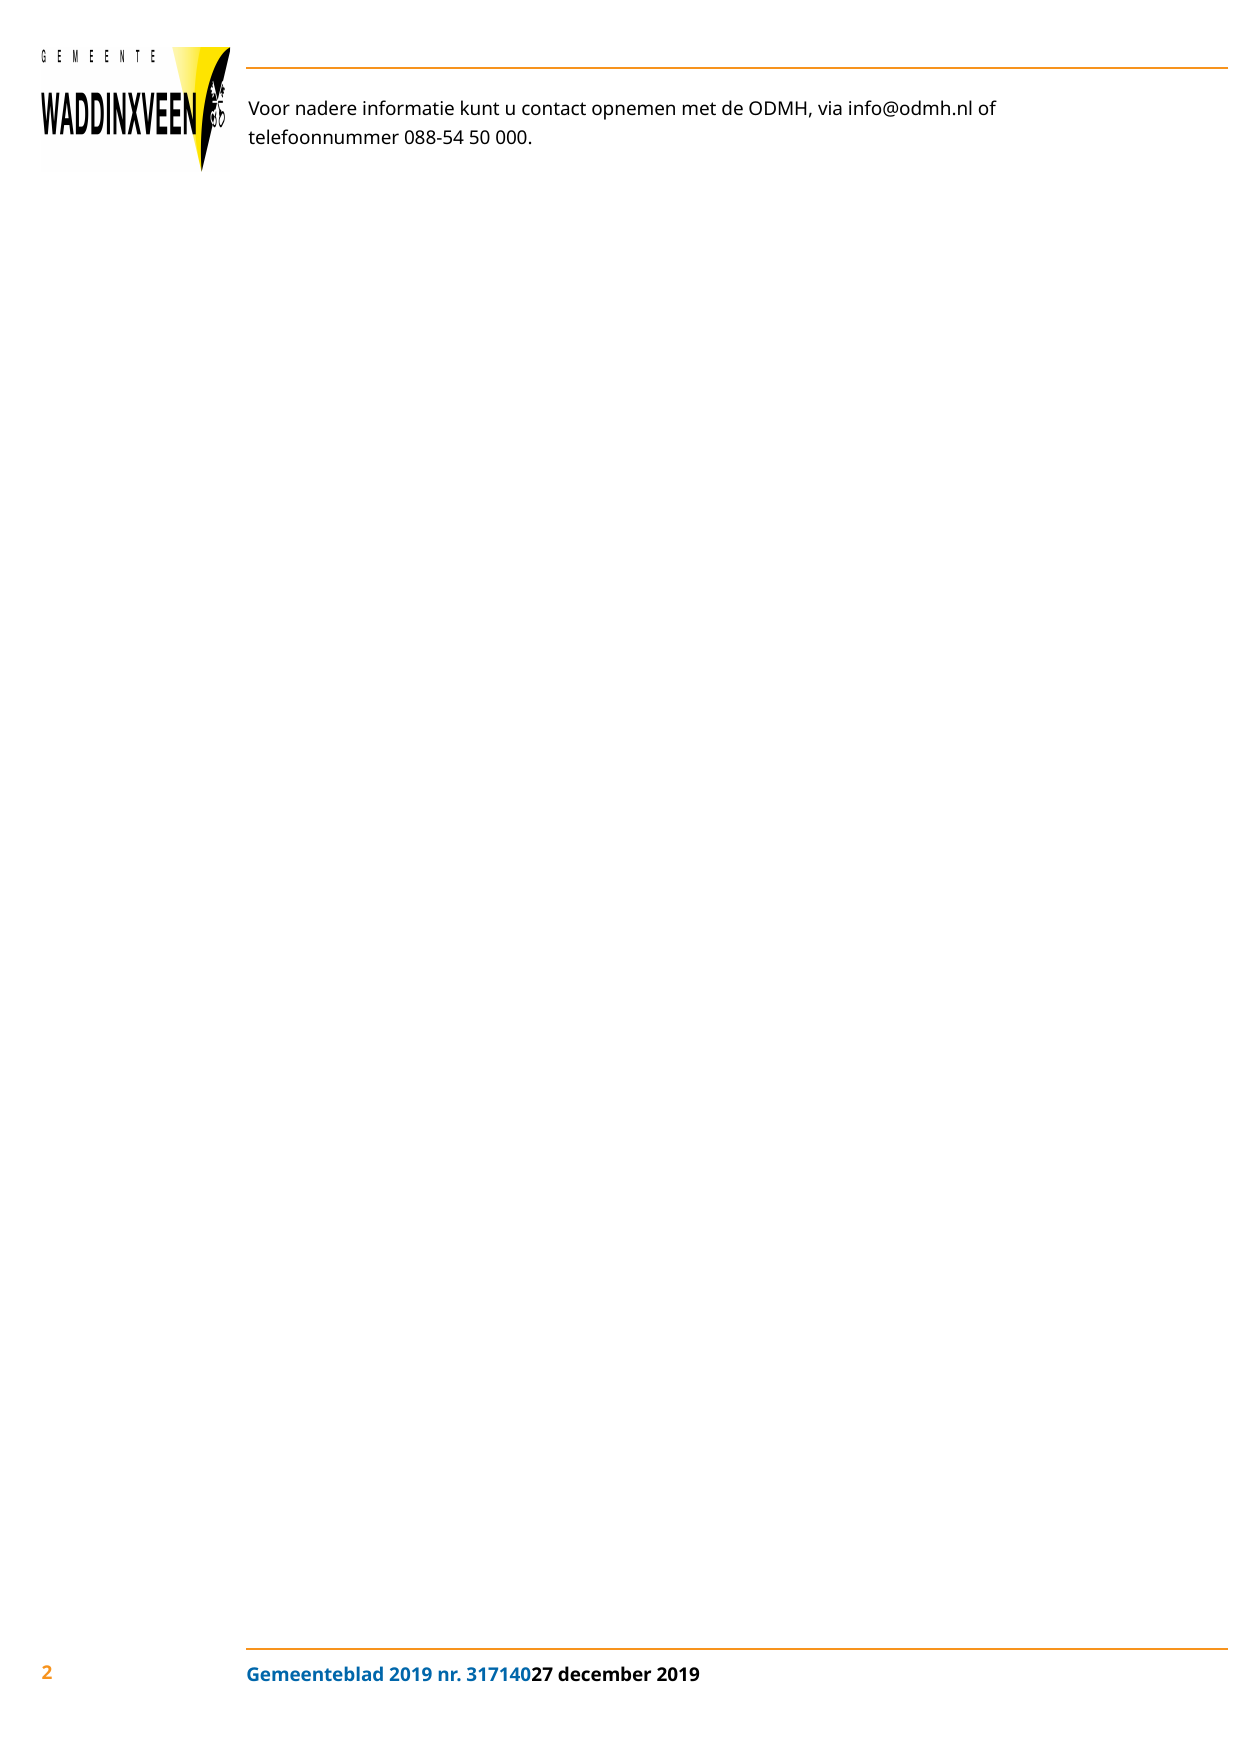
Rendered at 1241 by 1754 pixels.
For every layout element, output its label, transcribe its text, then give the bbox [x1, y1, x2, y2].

picture [41, 47, 231, 172]
text Voor nadere informatie kunt u contact opnemen met de ODMH, via info@odmh.nl of telefoonnummer 088-54 50 000. [248, 95, 1152, 150]
